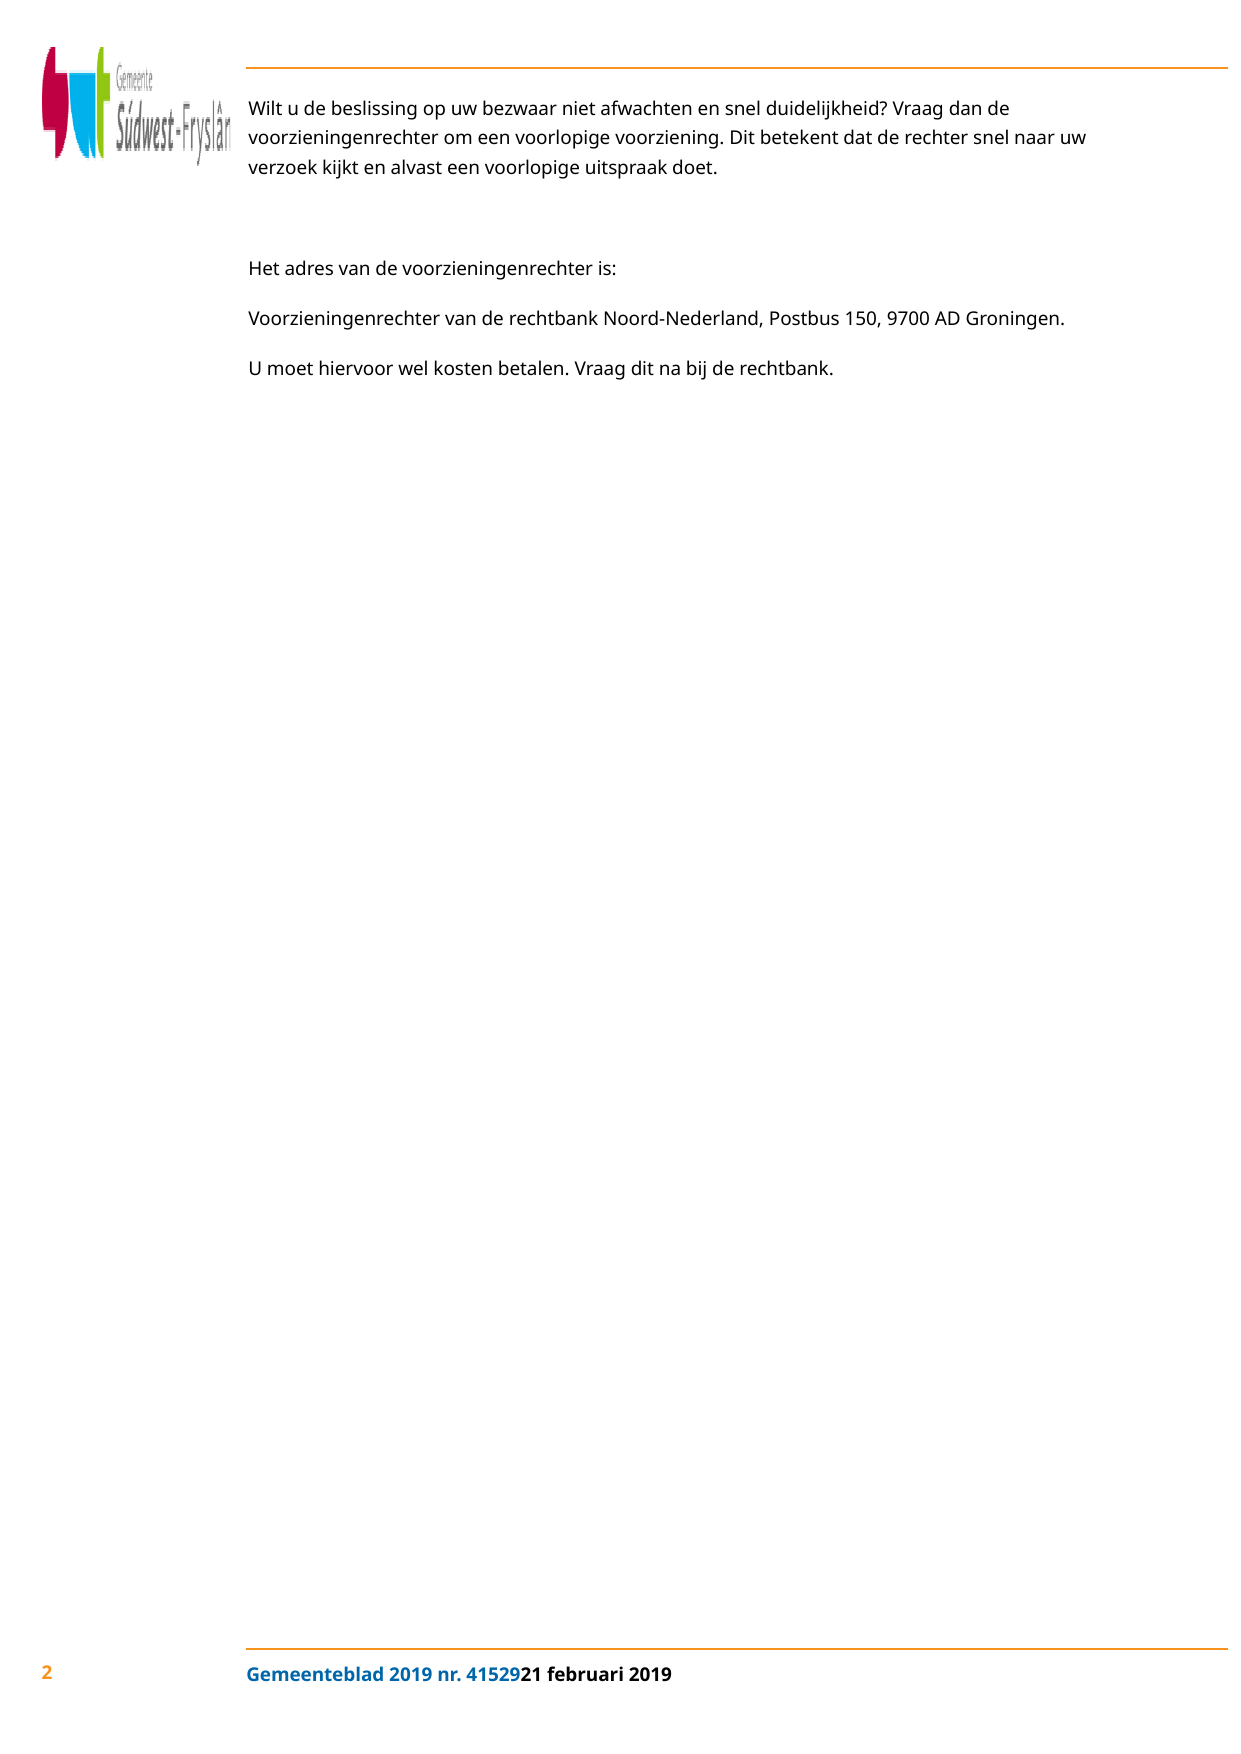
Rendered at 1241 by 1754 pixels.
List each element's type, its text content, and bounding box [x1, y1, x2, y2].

text Voorzieningenrechter van de rechtbank Noord-Nederland, Postbus 150, 9700 AD Groningen. [248, 305, 1152, 331]
text Het adres van de voorzieningenrechter is: [248, 255, 1152, 281]
text Wilt u de beslissing op uw bezwaar niet afwachten en snel duidelijkheid? Vraag dan de voorzieningenrechter om een voorlopige voorziening. Dit betekent dat de rechter snel naar uw verzoek kijkt en alvast een voorlopige uitspraak doet. [248, 95, 1152, 180]
text U moet hiervoor wel kosten betalen. Vraag dit na bij de rechtbank. [248, 356, 1152, 381]
picture [41, 47, 231, 172]
